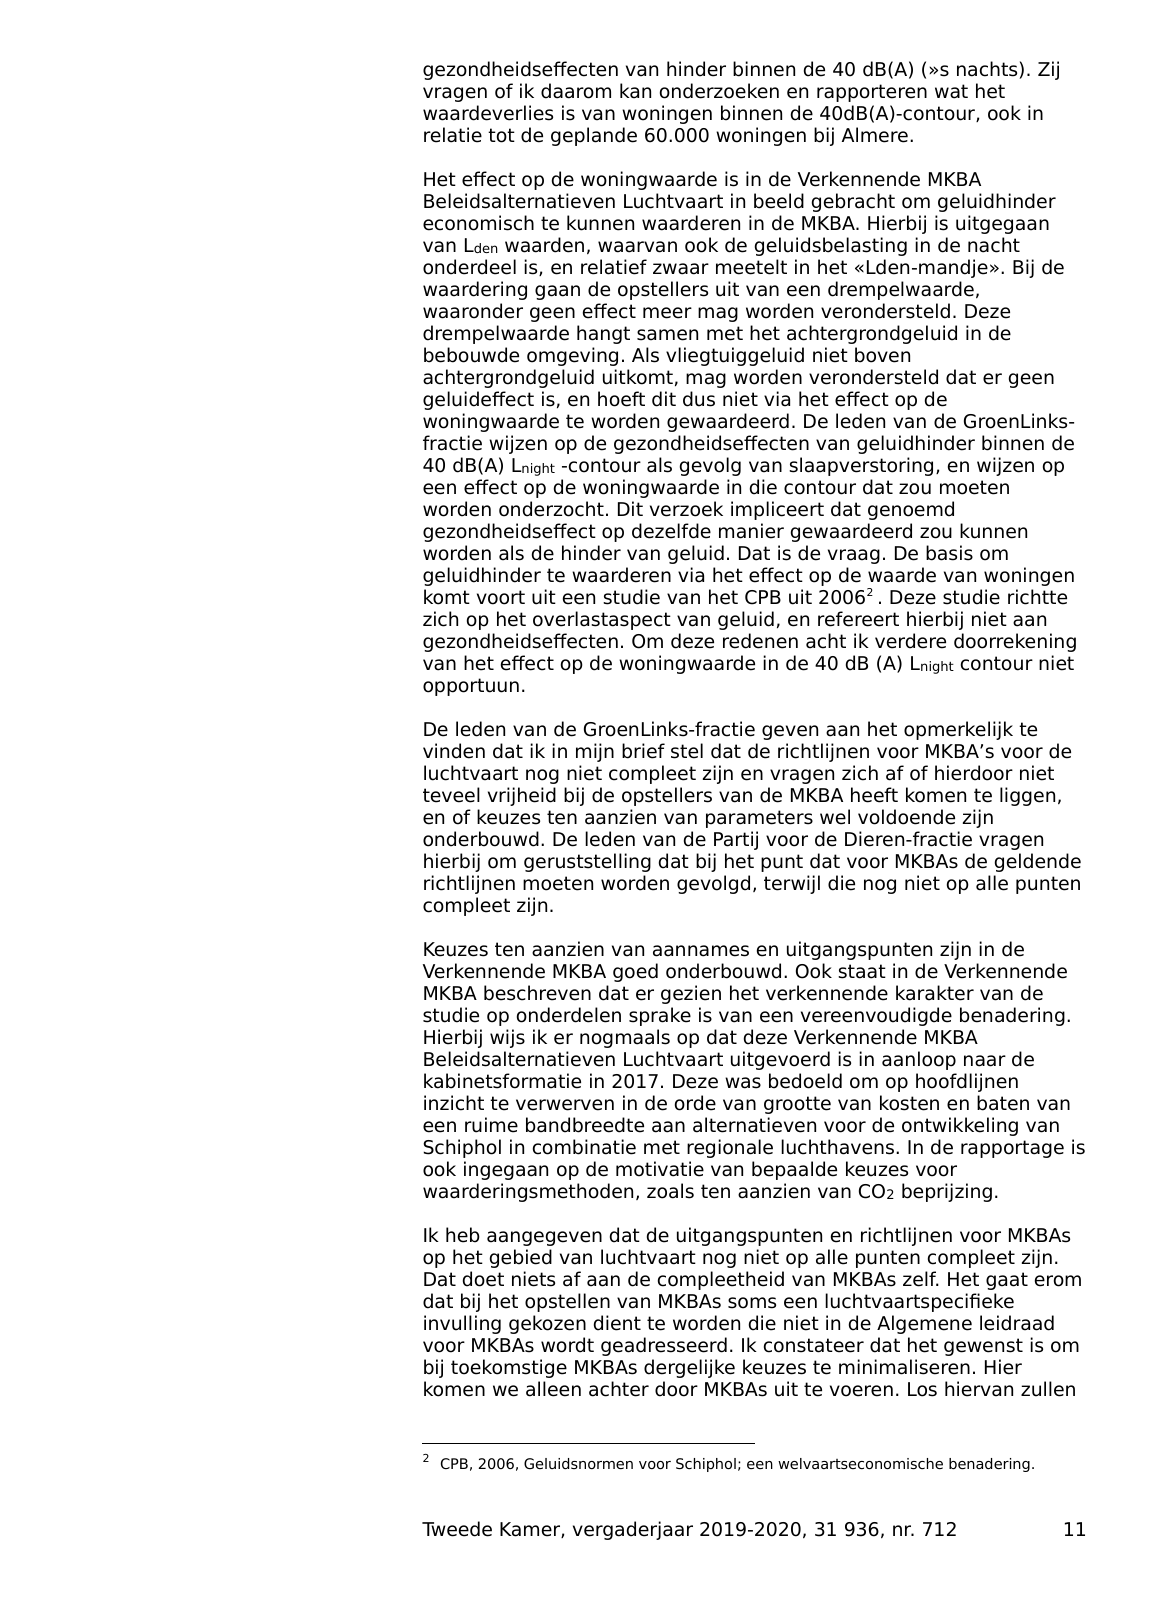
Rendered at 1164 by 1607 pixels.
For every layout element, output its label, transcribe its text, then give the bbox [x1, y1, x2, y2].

text CPB, 2006, Geluidsnormen voor Schiphol; een welvaartseconomische benadering. [422, 1452, 1087, 1474]
text Het effect op de woningwaarde is in de Verkennende MKBA Beleidsalternatieven Luchtvaart in beeld gebracht om geluidhinder economisch te kunnen waarderen in de MKBA. Hierbij is uitgegaan van Lden waarden, waarvan ook de geluidsbelasting in de nacht onderdeel is, en relatief zwaar meetelt in het «Lden-mandje». Bij de waardering gaan de opstellers uit van een drempelwaarde, waaronder geen effect meer mag worden verondersteld. Deze drempelwaarde hangt samen met het achtergrondgeluid in de bebouwde omgeving. Als vliegtuiggeluid niet boven achtergrondgeluid uitkomt, mag worden verondersteld dat er geen geluideffect is, en hoeft dit dus niet via het effect op de woningwaarde te worden gewaardeerd. De leden van de GroenLinks-fractie wijzen op de gezondheidseffecten van geluidhinder binnen de 40 dB(A) Lnight -contour als gevolg van slaapverstoring, en wijzen op een effect op de woningwaarde in die contour dat zou moeten worden onderzocht. Dit verzoek impliceert dat genoemd gezondheidseffect op dezelfde manier gewaardeerd zou kunnen worden als de hinder van geluid. Dat is de vraag. De basis om geluidhinder te waarderen via het effect op de waarde van woningen komt voort uit een studie van het CPB uit 2006. Deze studie richtte zich op het overlastaspect van geluid, en refereert hierbij niet aan gezondheidseffecten. Om deze redenen acht ik verdere doorrekening van het effect op de woningwaarde in de 40 dB (A) Lnight contour niet opportuun. [422, 169, 1087, 697]
text De leden van de GroenLinks-fractie geven aan het opmerkelijk te vinden dat ik in mijn brief stel dat de richtlijnen voor MKBA’s voor de luchtvaart nog niet compleet zijn en vragen zich af of hierdoor niet teveel vrijheid bij de opstellers van de MKBA heeft komen te liggen, en of keuzes ten aanzien van parameters wel voldoende zijn onderbouwd. De leden van de Partij voor de Dieren-fractie vragen hierbij om geruststelling dat bij het punt dat voor MKBAs de geldende richtlijnen moeten worden gevolgd, terwijl die nog niet op alle punten compleet zijn. [422, 719, 1087, 917]
text gezondheidseffecten van hinder binnen de 40 dB(A) (»s nachts). Zij vragen of ik daarom kan onderzoeken en rapporteren wat het waardeverlies is van woningen binnen de 40dB(A)-contour, ook in relatie tot de geplande 60.000 woningen bij Almere. [422, 59, 1087, 147]
text Keuzes ten aanzien van aannames en uitgangspunten zijn in de Verkennende MKBA goed onderbouwd. Ook staat in de Verkennende MKBA beschreven dat er gezien het verkennende karakter van de studie op onderdelen sprake is van een vereenvoudigde benadering. Hierbij wijs ik er nogmaals op dat deze Verkennende MKBA Beleidsalternatieven Luchtvaart uitgevoerd is in aanloop naar de kabinetsformatie in 2017. Deze was bedoeld om op hoofdlijnen inzicht te verwerven in de orde van grootte van kosten en baten van een ruime bandbreedte aan alternatieven voor de ontwikkeling van Schiphol in combinatie met regionale luchthavens. In de rapportage is ook ingegaan op de motivatie van bepaalde keuzes voor waarderingsmethoden, zoals ten aanzien van CO2 beprijzing. [422, 939, 1087, 1203]
text Ik heb aangegeven dat de uitgangspunten en richtlijnen voor MKBAs op het gebied van luchtvaart nog niet op alle punten compleet zijn. Dat doet niets af aan de compleetheid van MKBAs zelf. Het gaat erom dat bij het opstellen van MKBAs soms een luchtvaartspecifieke invulling gekozen dient te worden die niet in de Algemene leidraad voor MKBAs wordt geadresseerd. Ik constateer dat het gewenst is om bij toekomstige MKBAs dergelijke keuzes te minimaliseren. Hier komen we alleen achter door MKBAs uit te voeren. Los hiervan zullen [422, 1225, 1087, 1401]
